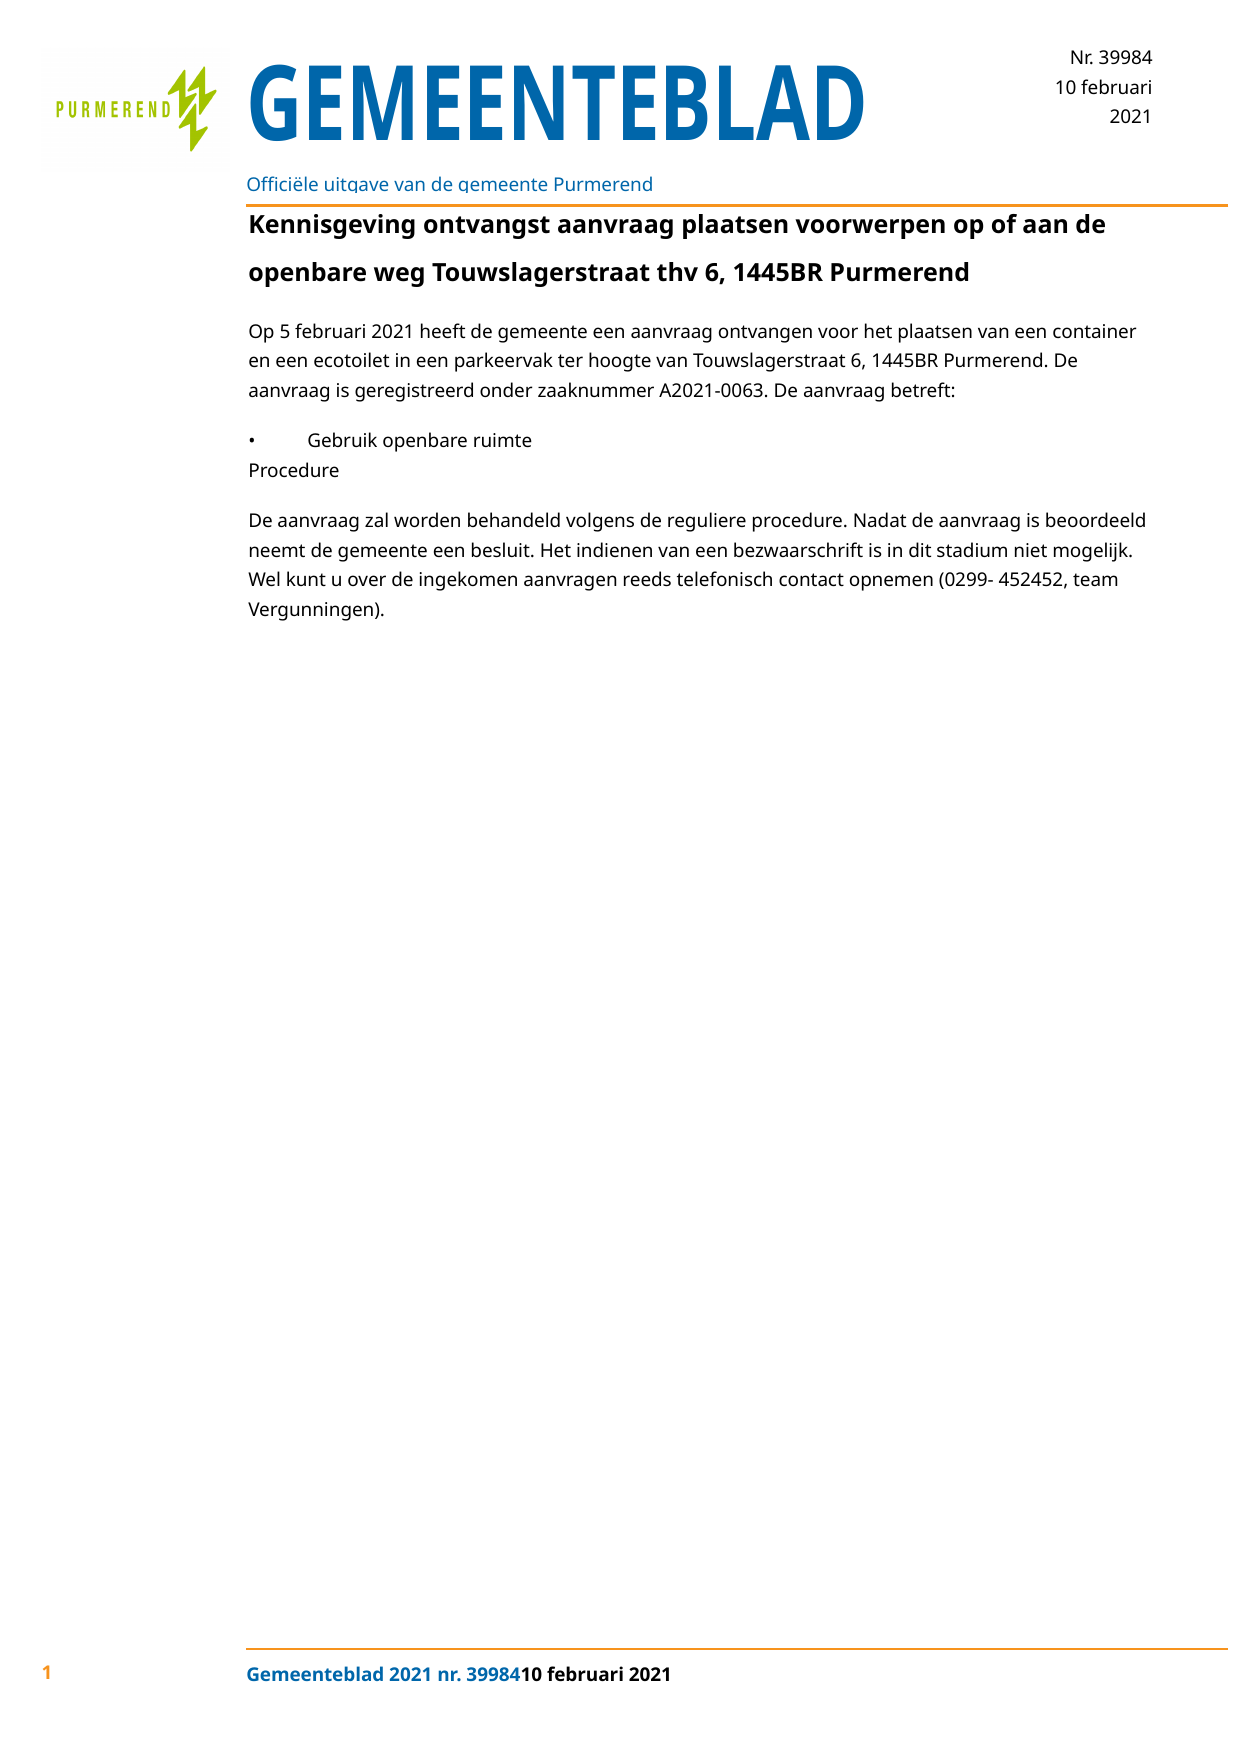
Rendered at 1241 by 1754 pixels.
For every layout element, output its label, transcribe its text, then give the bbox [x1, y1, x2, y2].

picture [41, 47, 231, 172]
list Gebruik openbare ruimte [248, 427, 1152, 453]
text Procedure [248, 457, 1152, 483]
text De aanvraag zal worden behandeld volgens de reguliere procedure. Nadat de aanvraag is beoordeeld neemt de gemeente een besluit. Het indienen van een bezwaarschrift is in dit stadium niet mogelijk. Wel kunt u over de ingekomen aanvragen reeds telefonisch contact opnemen (0299- 452452, team Vergunningen). [248, 507, 1152, 622]
text Kennisgeving ontvangst aanvraag plaatsen voorwerpen op of aan de openbare weg Touwslagerstraat thv 6, 1445BR Purmerend [248, 207, 1152, 288]
text Op 5 februari 2021 heeft de gemeente een aanvraag ontvangen voor het plaatsen van een container en een ecotoilet in een parkeervak ter hoogte van Touwslagerstraat 6, 1445BR Purmerend. De aanvraag is geregistreerd onder zaaknummer A2021-0063. De aanvraag betreft: [248, 318, 1152, 403]
